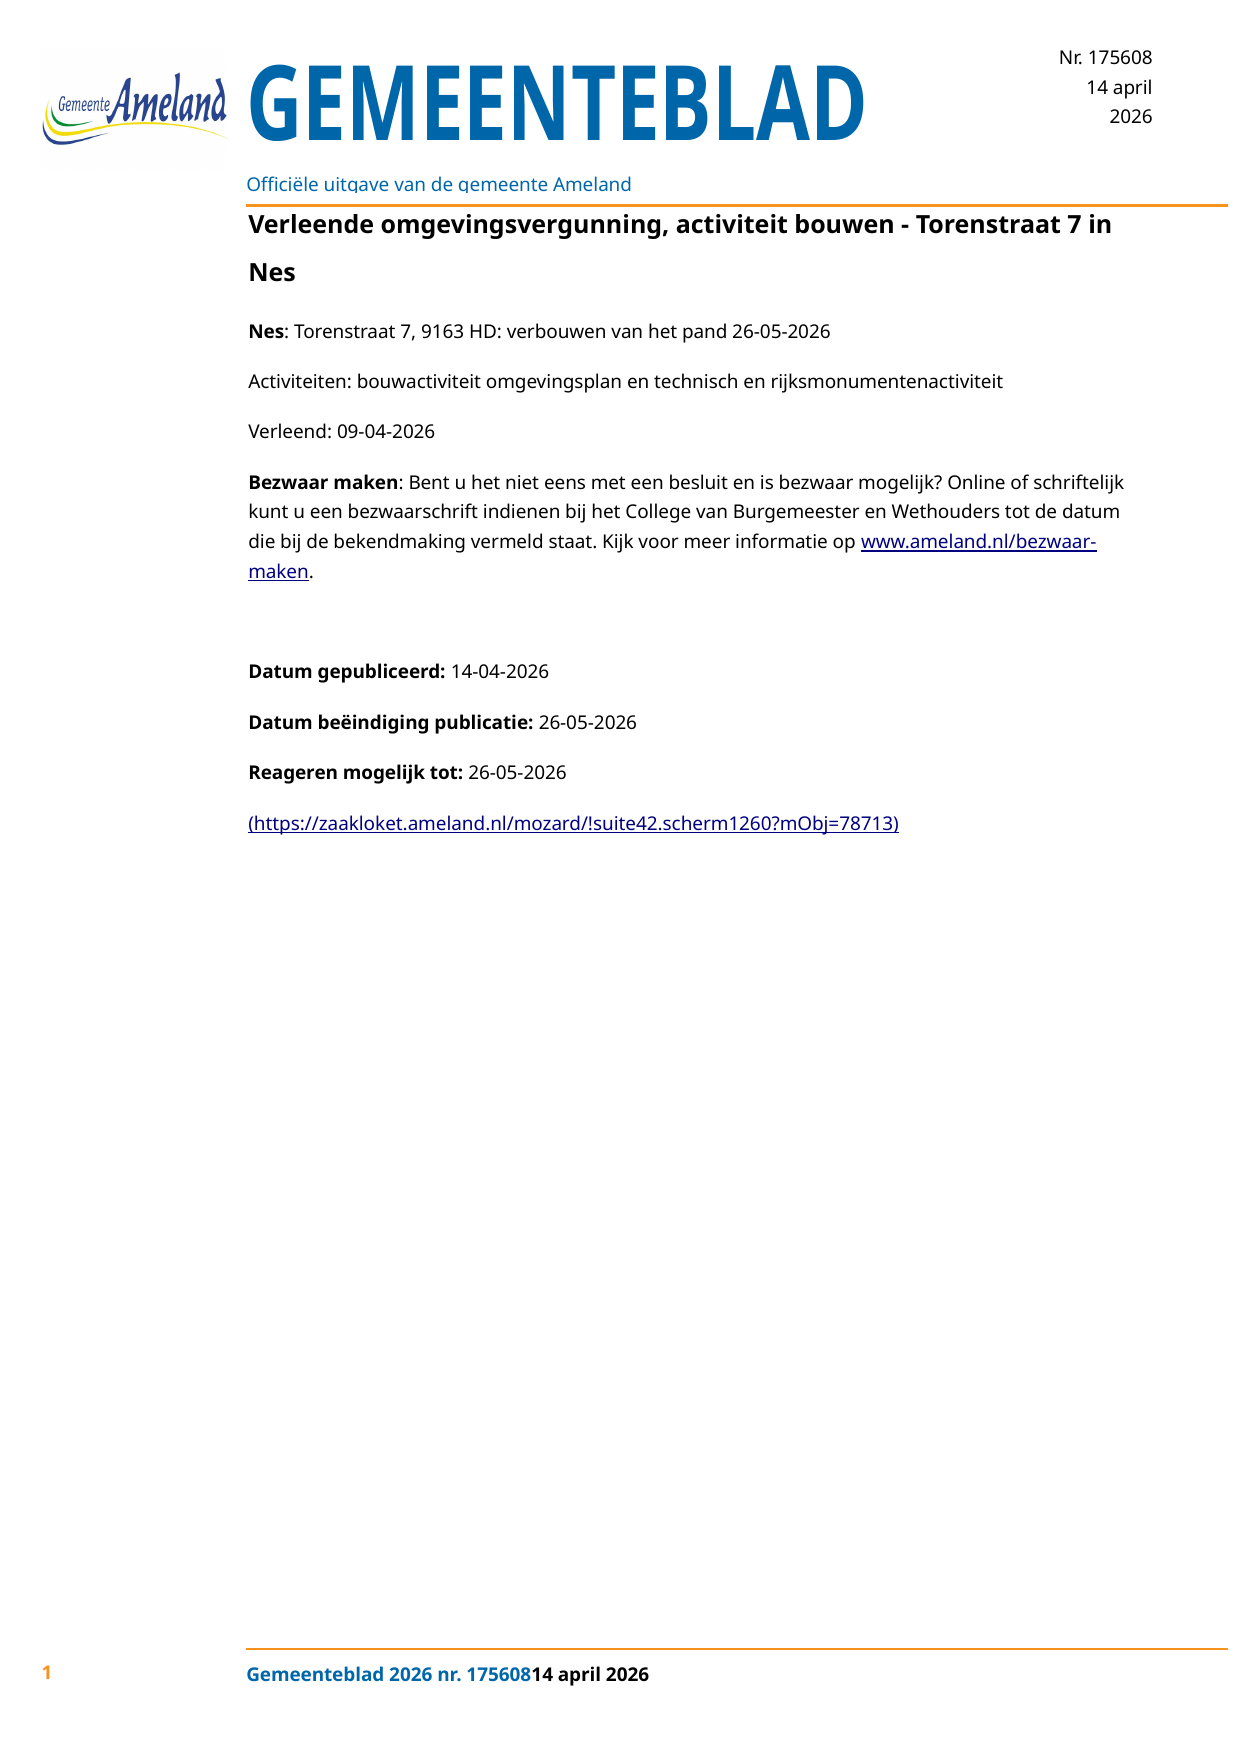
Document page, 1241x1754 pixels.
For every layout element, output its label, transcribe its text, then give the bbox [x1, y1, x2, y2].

text Verleend: 09-04-2026 [248, 419, 1152, 444]
text Verleende omgevingsvergunning, activiteit bouwen - Torenstraat 7 in Nes [248, 207, 1152, 288]
text Activiteiten: bouwactiviteit omgevingsplan en technisch en rijksmonumentenactiviteit [248, 368, 1152, 394]
text Reageren mogelijk tot: 26-05-2026 [248, 759, 1152, 785]
text Nes: Torenstraat 7, 9163 HD: verbouwen van het pand 26-05-2026 [248, 318, 1152, 344]
text Bezwaar maken: Bent u het niet eens met een besluit en is bezwaar mogelijk? Online of schriftelijk kunt u een bezwaarschrift indienen bij het College van Burgemeester en Wethouders tot de datum die bij de bekendmaking vermeld staat. Kijk voor meer informatie op www.ameland.nl/bezwaar-maken. [248, 469, 1152, 584]
picture [41, 47, 231, 172]
text Datum gepubliceerd: 14-04-2026 [248, 659, 1152, 684]
text (https://zaakloket.ameland.nl/mozard/!suite42.scherm1260?mObj=78713) [248, 810, 1152, 836]
text Datum beëindiging publicatie: 26-05-2026 [248, 709, 1152, 735]
